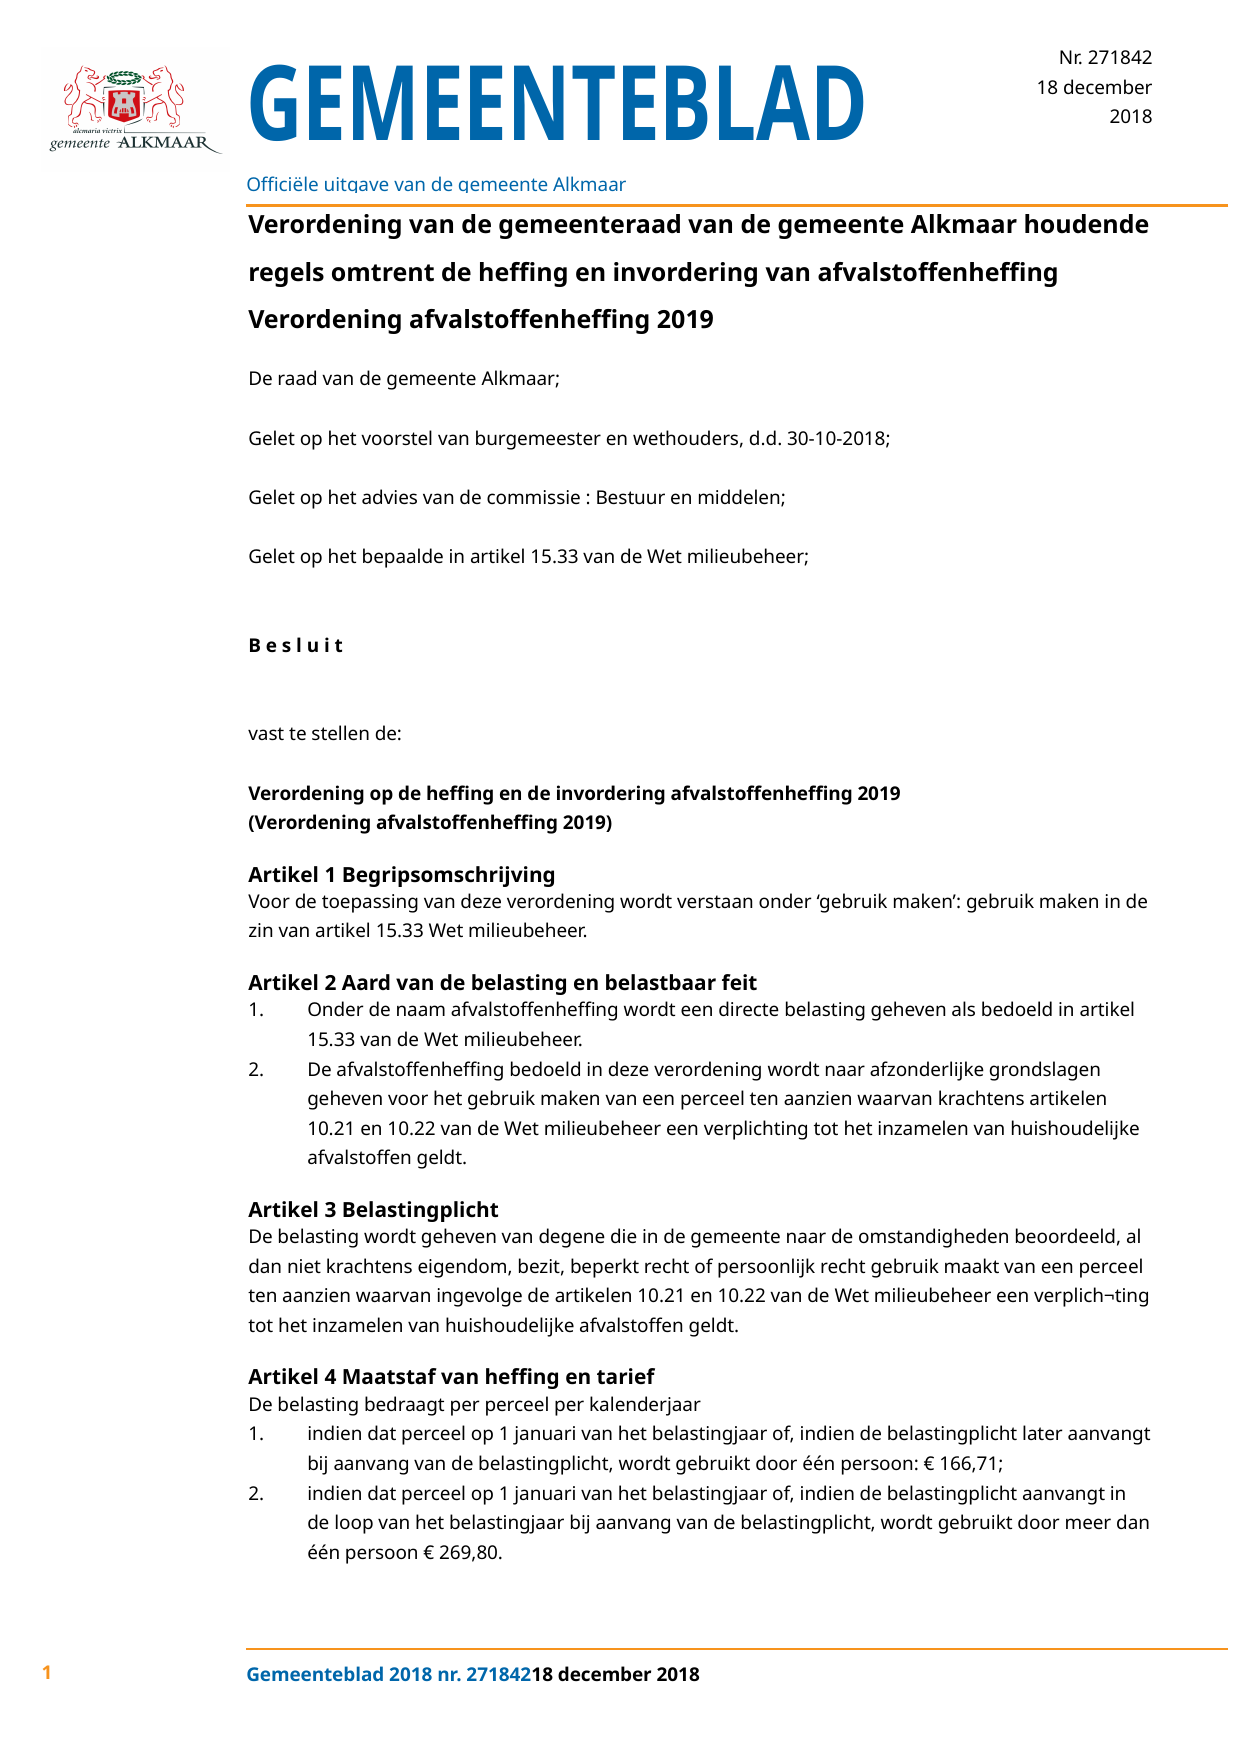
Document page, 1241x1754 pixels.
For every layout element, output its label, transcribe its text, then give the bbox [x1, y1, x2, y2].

text B e s l u i t [248, 632, 1152, 657]
text Artikel 3 Belastingplicht [248, 1195, 1152, 1223]
text Verordening op de heffing en de invordering afvalstoffenheffing 2019 [248, 780, 1152, 805]
text Artikel 2 Aard van de belasting en belastbaar feit [248, 968, 1152, 997]
text Voor de toepassing van deze verordening wordt verstaan onder ‘gebruik maken’: gebruik maken in de zin van artikel 15.33 Wet milieubeheer. [248, 888, 1152, 943]
text De raad van de gemeente Alkmaar; [248, 366, 1152, 391]
text Artikel 1 Begripsomschrijving [248, 860, 1152, 888]
text Gelet op het bepaalde in artikel 15.33 van de Wet milieubeheer; [248, 543, 1152, 569]
list indien dat perceel op 1 januari van het belastingjaar of, indien de belastingplicht later aanvangt bij aanvang van de belastingplicht, wordt gebruikt door één persoon: € 166,71; [248, 1421, 1152, 1476]
text (Verordening afvalstoffenheffing 2019) [248, 809, 1152, 835]
picture [41, 47, 231, 172]
text Gelet op het voorstel van burgemeester en wethouders, d.d. 30-10-2018; [248, 425, 1152, 450]
list De afvalstoffenheffing bedoeld in deze verordening wordt naar afzonderlijke grondslagen geheven voor het gebruik maken van een perceel ten aanzien waarvan krachtens artikelen 10.21 en 10.22 van de Wet milieubeheer een verplichting tot het inzamelen van huishoudelijke afvalstoffen geldt. [248, 1056, 1152, 1170]
text Artikel 4 Maatstaf van heffing en tarief [248, 1362, 1152, 1391]
text vast te stellen de: [248, 721, 1152, 746]
text Gelet op het advies van de commissie : Bestuur en middelen; [248, 484, 1152, 509]
text De belasting wordt geheven van degene die in de gemeente naar de omstandigheden beoordeeld, al dan niet krachtens eigendom, bezit, beperkt recht of persoonlijk recht gebruik maakt van een perceel ten aanzien waarvan ingevolge de artikelen 10.21 en 10.22 van de Wet milieubeheer een verplich¬ting tot het inzamelen van huishoudelijke afvalstoffen geldt. [248, 1223, 1152, 1338]
text Verordening van de gemeenteraad van de gemeente Alkmaar houdende regels omtrent de heffing en invordering van afvalstoffenheffing Verordening afvalstoffenheffing 2019 [248, 207, 1152, 336]
list indien dat perceel op 1 januari van het belastingjaar of, indien de belastingplicht aanvangt in de loop van het belastingjaar bij aanvang van de belastingplicht, wordt gebruikt door meer dan één persoon € 269,80. [248, 1480, 1152, 1564]
text De belasting bedraagt per perceel per kalenderjaar [248, 1391, 1152, 1417]
list Onder de naam afvalstoffenheffing wordt een directe belasting geheven als bedoeld in artikel 15.33 van de Wet milieubeheer. [248, 997, 1152, 1052]
